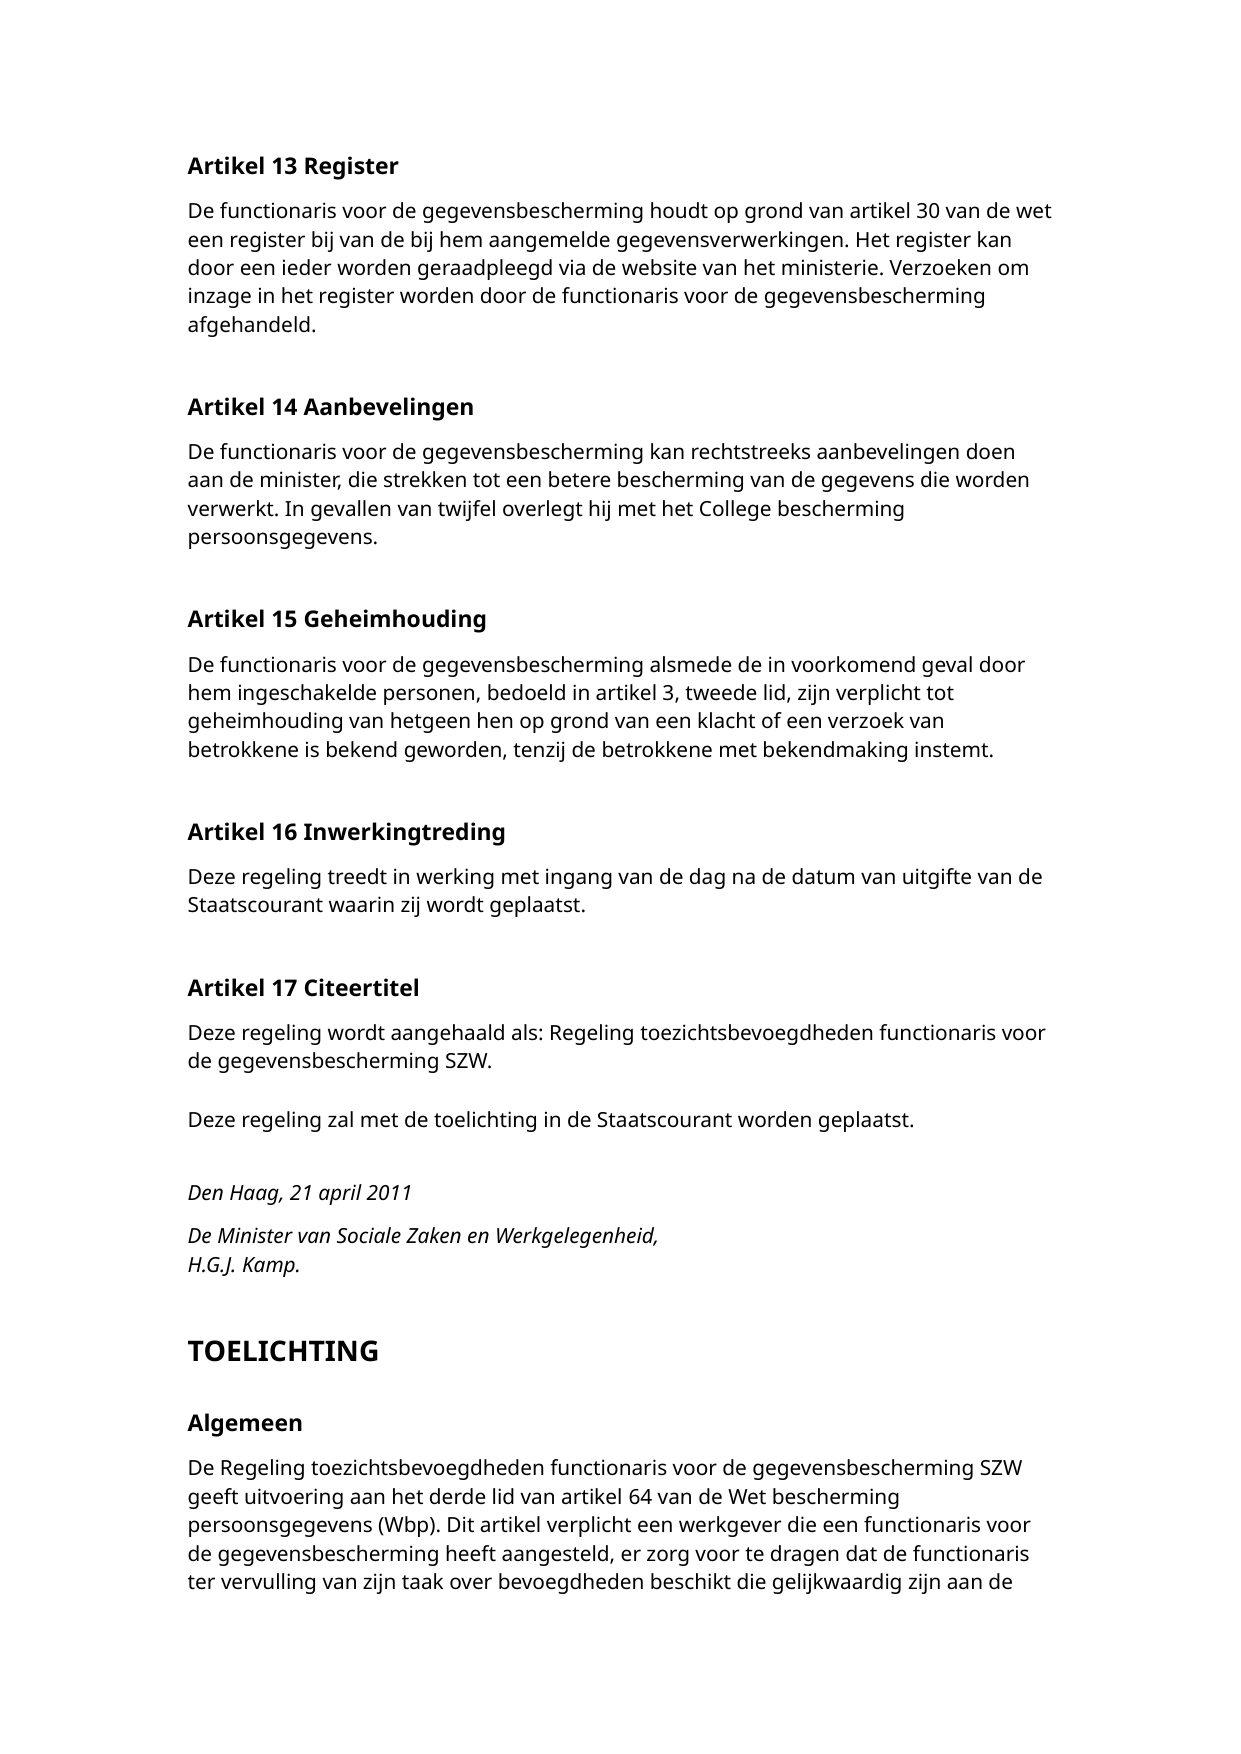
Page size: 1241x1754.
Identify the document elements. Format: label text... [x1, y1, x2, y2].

subtitle Algemeen [187, 1407, 1053, 1438]
text Deze regeling zal met de toelichting in de Staatscourant worden geplaatst. [187, 1105, 1053, 1133]
text De functionaris voor de gegevensbescherming alsmede de in voorkomend geval door hem ingeschakelde personen, bedoeld in artikel 3, tweede lid, zijn verplicht tot geheimhouding van hetgeen hen op grond van een klacht of een verzoek van betrokkene is bekend geworden, tenzij de betrokkene met bekendmaking instemt. [187, 650, 1053, 763]
subtitle Artikel 15 Geheimhouding [187, 603, 1053, 635]
subtitle Artikel 17 Citeertitel [187, 972, 1053, 1003]
subtitle Artikel 13 Register [187, 150, 1053, 181]
text De Regeling toezichtsbevoegdheden functionaris voor de gegevensbescherming SZW geeft uitvoering aan het derde lid van artikel 64 van de Wet bescherming persoonsgegevens (Wbp). Dit artikel verplicht een werkgever die een functionaris voor de gegevensbescherming heeft aangesteld, er zorg voor te dragen dat de functionaris ter vervulling van zijn taak over bevoegdheden beschikt die gelijkwaardig zijn aan de [187, 1453, 1053, 1596]
text Den Haag, 21 april 2011 [187, 1178, 1053, 1207]
text H.G.J. Kamp. [187, 1250, 1053, 1278]
text De Minister van Sociale Zaken en Werkgelegenheid, [187, 1222, 1053, 1250]
subtitle TOELICHTING [187, 1331, 1053, 1369]
text Deze regeling wordt aangehaald als: Regeling toezichtsbevoegdheden functionaris voor de gegevensbescherming SZW. [187, 1018, 1053, 1075]
text De functionaris voor de gegevensbescherming houdt op grond van artikel 30 van de wet een register bij van de bij hem aangemelde gegevensverwerkingen. Het register kan door een ieder worden geraadpleegd via de website van het ministerie. Verzoeken om inzage in het register worden door de functionaris voor de gegevensbescherming afgehandeld. [187, 196, 1053, 338]
text Deze regeling treedt in werking met ingang van de dag na de datum van uitgifte van de Staatscourant waarin zij wordt geplaatst. [187, 862, 1053, 919]
subtitle Artikel 14 Aanbevelingen [187, 391, 1053, 422]
subtitle Artikel 16 Inwerkingtreding [187, 816, 1053, 847]
text De functionaris voor de gegevensbescherming kan rechtstreeks aanbevelingen doen aan de minister, die strekken tot een betere bescherming van de gegevens die worden verwerkt. In gevallen van twijfel overlegt hij met het College bescherming persoonsgegevens. [187, 437, 1053, 551]
